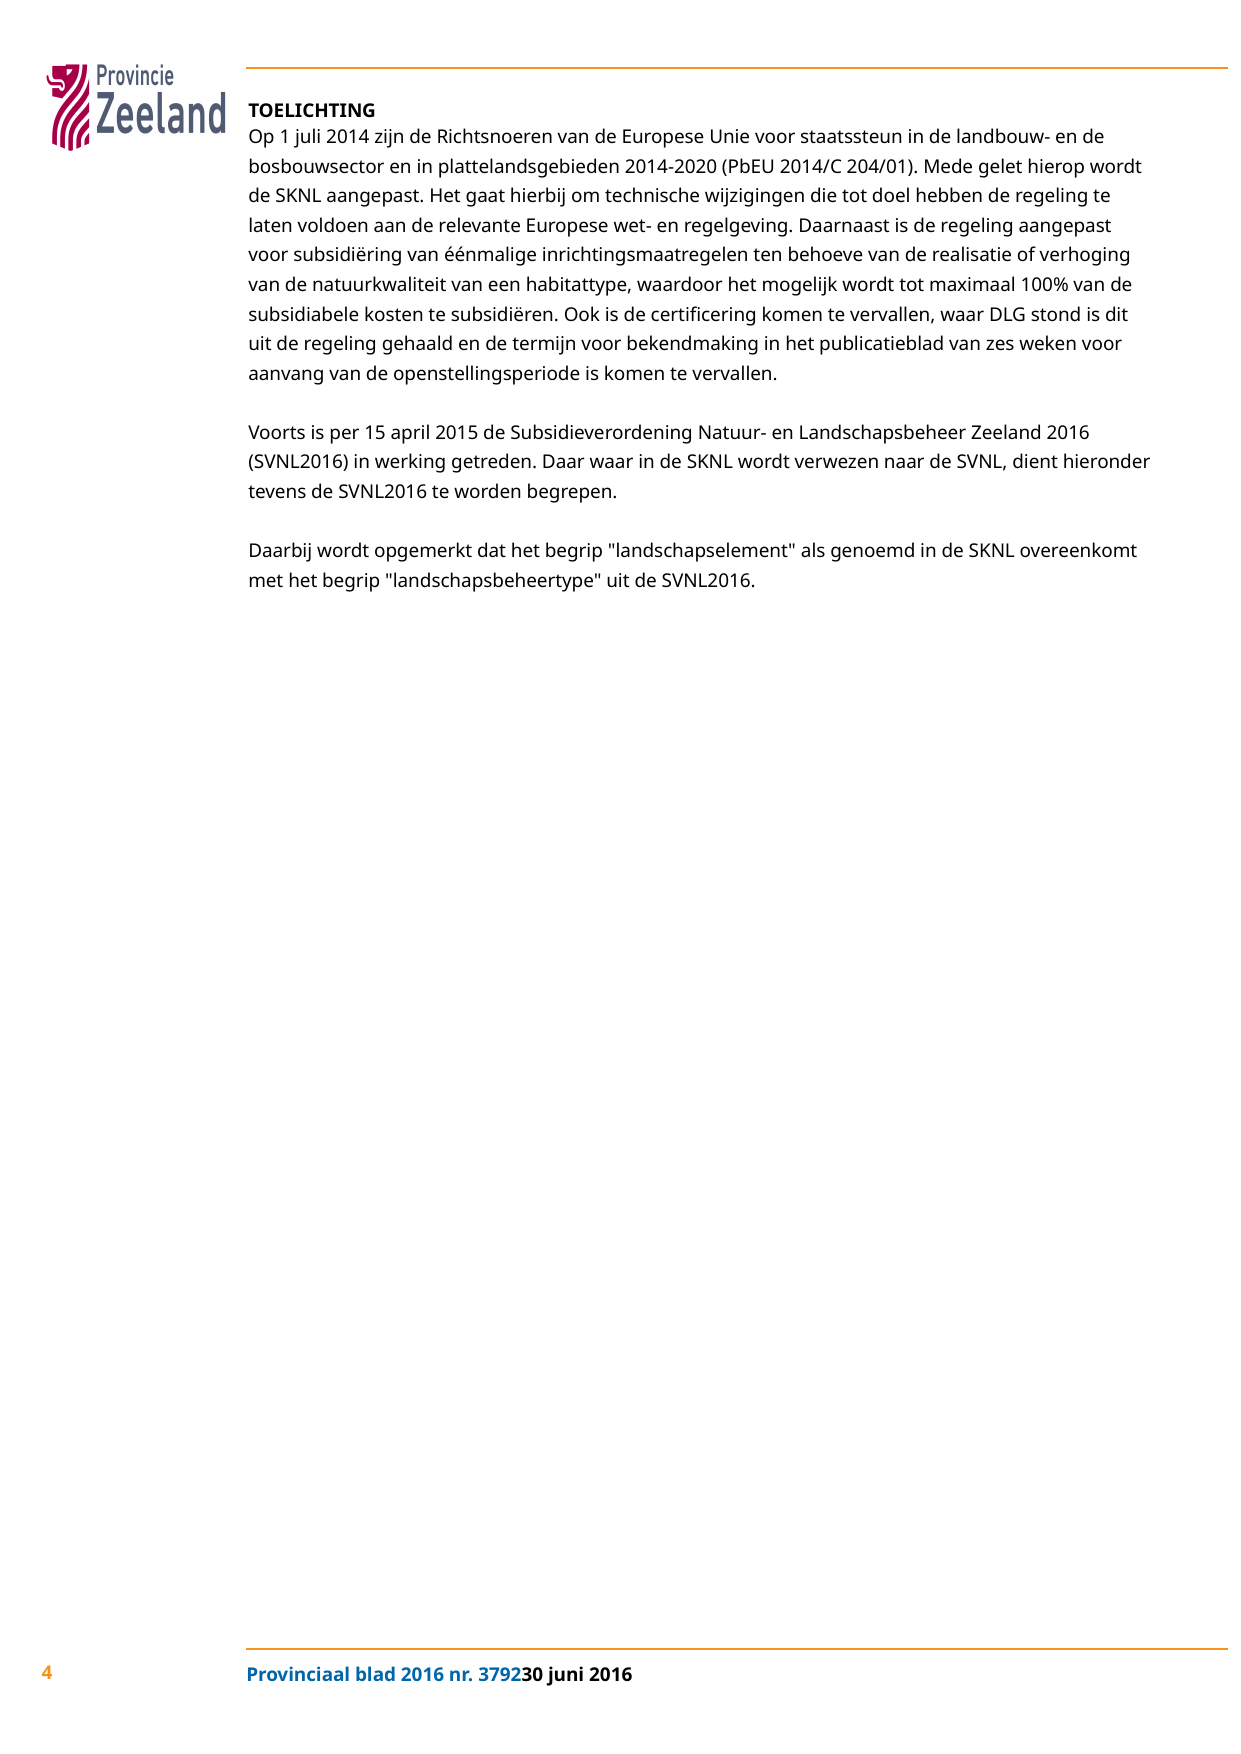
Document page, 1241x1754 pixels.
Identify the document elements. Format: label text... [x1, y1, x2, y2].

text TOELICHTING [248, 95, 1152, 123]
text Daarbij wordt opgemerkt dat het begrip "landschapselement" als genoemd in de SKNL overeenkomt met het begrip "landschapsbeheertype" uit de SVNL2016. [248, 537, 1152, 593]
picture [41, 47, 231, 172]
text Voorts is per 15 april 2015 de Subsidieverordening Natuur- en Landschapsbeheer Zeeland 2016 (SVNL2016) in werking getreden. Daar waar in de SKNL wordt verwezen naar de SVNL, dient hieronder tevens de SVNL2016 te worden begrepen. [248, 419, 1152, 504]
text Op 1 juli 2014 zijn de Richtsnoeren van de Europese Unie voor staatssteun in de landbouw- en de bosbouwsector en in plattelandsgebieden 2014-2020 (PbEU 2014/C 204/01). Mede gelet hierop wordt de SKNL aangepast. Het gaat hierbij om technische wijzigingen die tot doel hebben de regeling te laten voldoen aan de relevante Europese wet- en regelgeving. Daarnaast is de regeling aangepast voor subsidiëring van éénmalige inrichtingsmaatregelen ten behoeve van de realisatie of verhoging van de natuurkwaliteit van een habitattype, waardoor het mogelijk wordt tot maximaal 100% van de subsidiabele kosten te subsidiëren. Ook is de certificering komen te vervallen, waar DLG stond is dit uit de regeling gehaald en de termijn voor bekendmaking in het publicatieblad van zes weken voor aanvang van de openstellingsperiode is komen te vervallen. [248, 123, 1152, 386]
